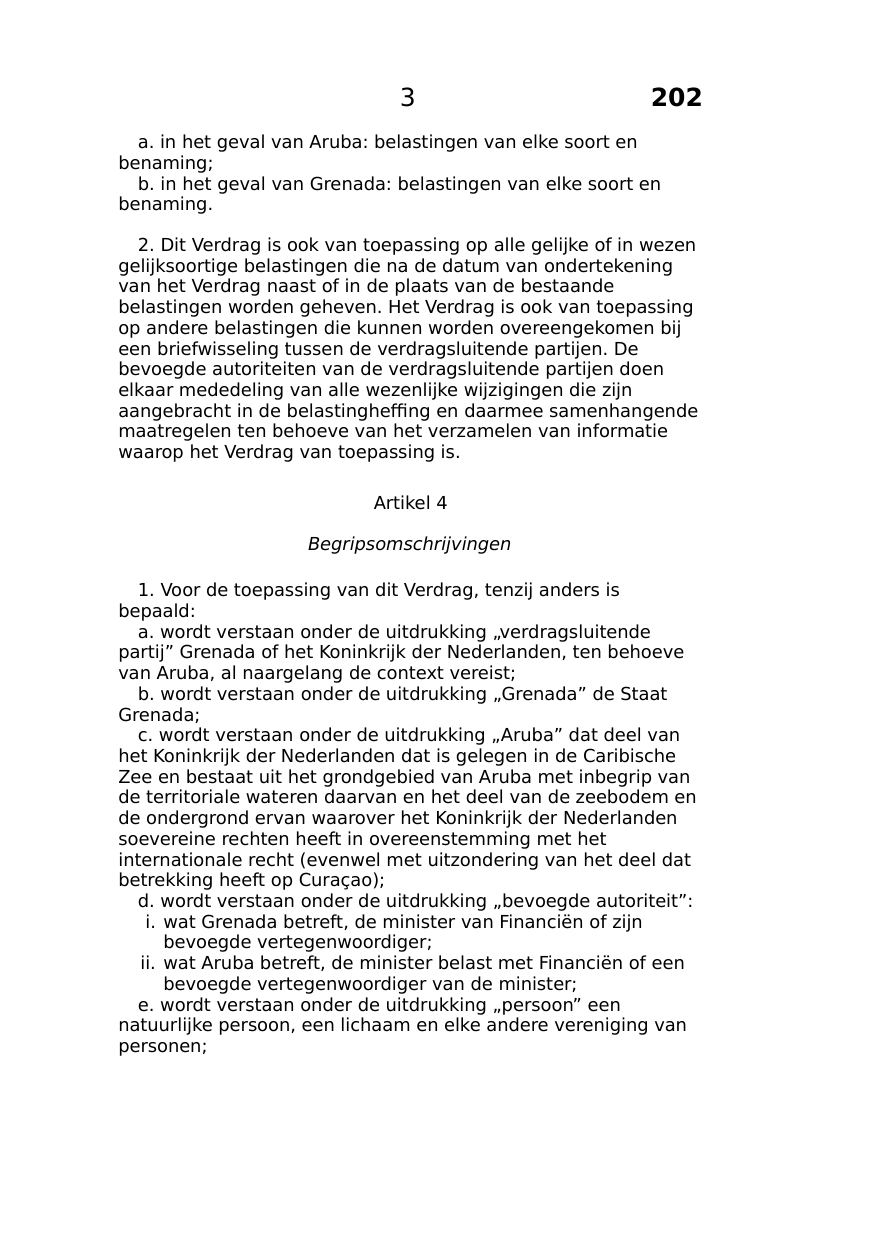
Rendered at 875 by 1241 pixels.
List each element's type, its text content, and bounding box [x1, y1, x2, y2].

text ii. wat Aruba betreft, de minister belast met Financiën of een bevoegde vertegenwoordiger van de minister; [118, 953, 703, 994]
text 1. Voor de toepassing van dit Verdrag, tenzij anders is bepaald: [118, 580, 703, 621]
text b. in het geval van Grenada: belastingen van elke soort en benaming. [118, 173, 703, 215]
text i. wat Grenada betreft, de minister van Financiën of zijn bevoegde vertegenwoordiger; [118, 912, 703, 953]
text e. wordt verstaan onder de uitdrukking „persoon” een natuurlijke persoon, een lichaam en elke andere vereniging van personen; [118, 994, 703, 1057]
text a. in het geval van Aruba: belastingen van elke soort en benaming; [118, 132, 703, 173]
text 2. Dit Verdrag is ook van toepassing op alle gelijke of in wezen gelijksoortige belastingen die na de datum van ondertekening van het Verdrag naast of in de plaats van de bestaande belastingen worden geheven. Het Verdrag is ook van toepassing op andere belastingen die kunnen worden overeengekomen bij een briefwisseling tussen de verdragsluitende partijen. De bevoegde autoriteiten van de verdragsluitende partijen doen elkaar mededeling van alle wezenlijke wijzigingen die zijn aangebracht in de belastingheffing en daarmee samenhangende maatregelen ten behoeve van het verzamelen van informatie waarop het Verdrag van toepassing is. [118, 235, 703, 463]
text a. wordt verstaan onder de uitdrukking „verdragsluitende partij” Grenada of het Koninkrijk der Nederlanden, ten behoeve van Aruba, al naargelang de context vereist; [118, 621, 703, 684]
text c. wordt verstaan onder de uitdrukking „Aruba” dat deel van het Koninkrijk der Nederlanden dat is gelegen in de Caribische Zee en bestaat uit het grondgebied van Aruba met inbegrip van de territoriale wateren daarvan en het deel van de zeebodem en de ondergrond ervan waarover het Koninkrijk der Nederlanden soevereine rechten heeft in overeenstemming met het internationale recht (evenwel met uitzondering van het deel dat betrekking heeft op Curaçao); [118, 725, 703, 891]
text d. wordt verstaan onder de uitdrukking „bevoegde autoriteit”: [118, 891, 703, 912]
subtitle Artikel 4 Begripsomschrijvingen [118, 493, 703, 555]
text b. wordt verstaan onder de uitdrukking „Grenada” de Staat Grenada; [118, 684, 703, 725]
